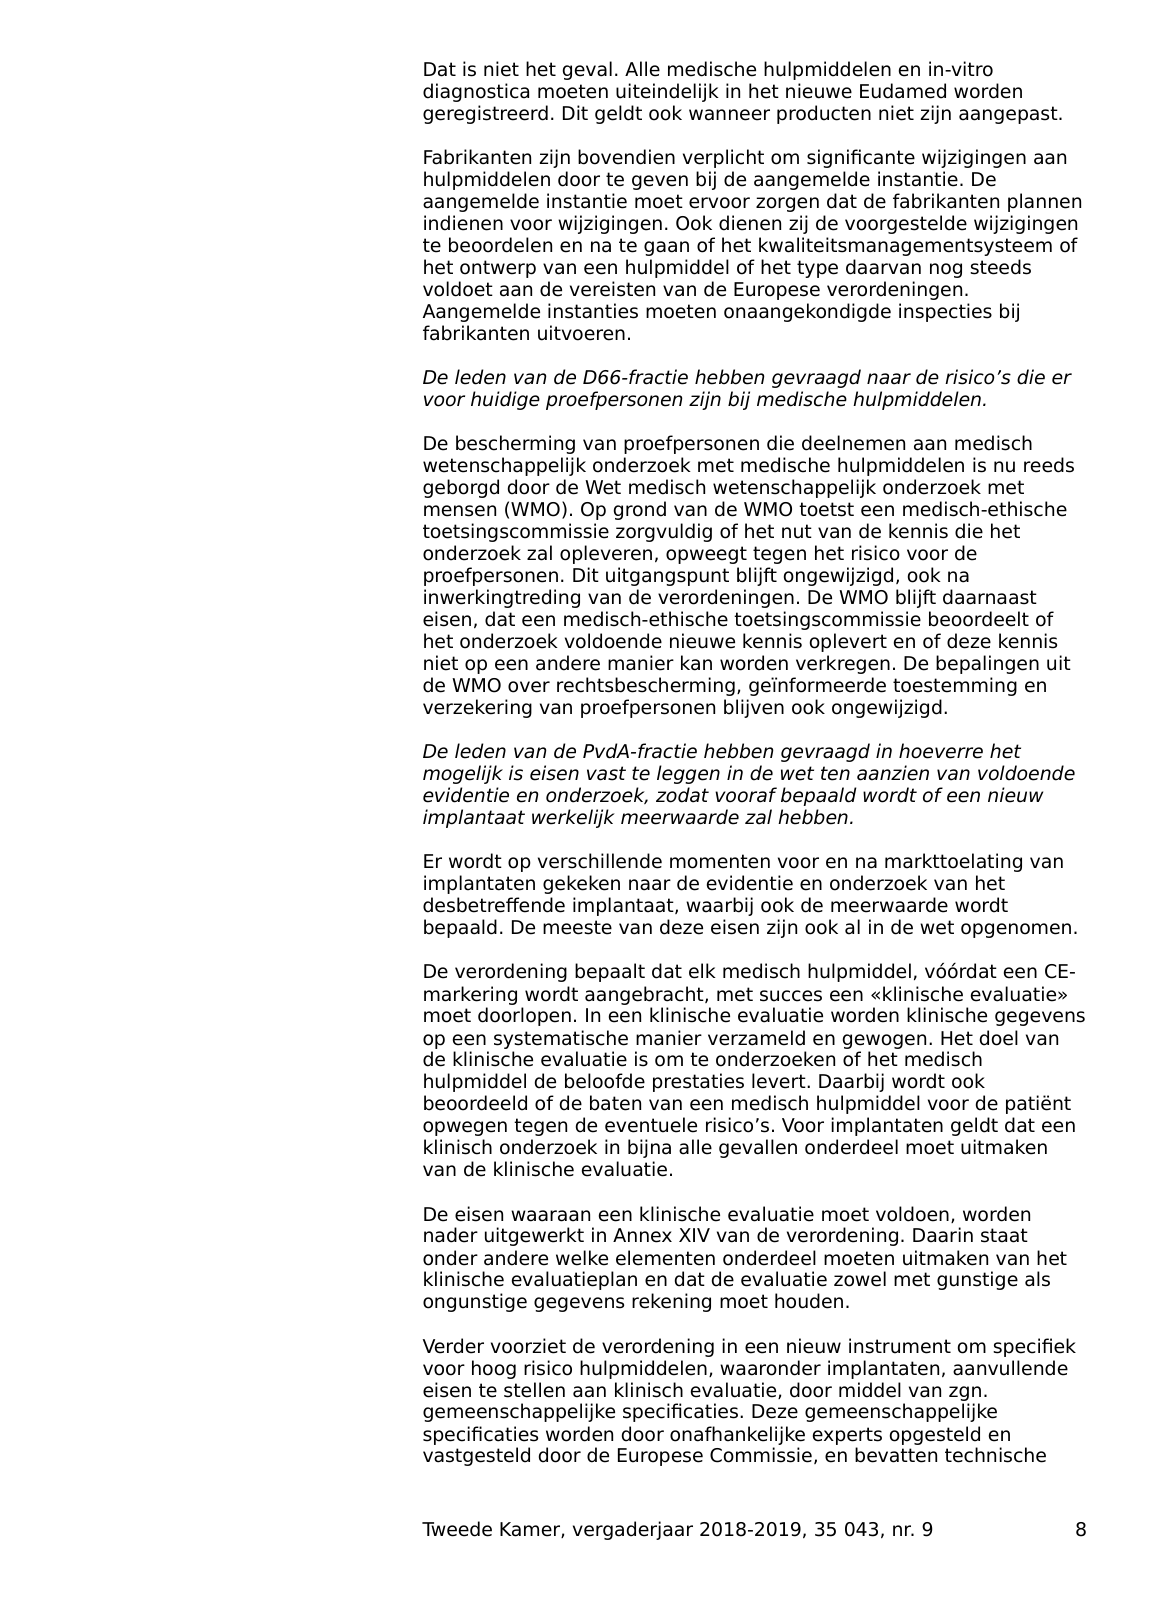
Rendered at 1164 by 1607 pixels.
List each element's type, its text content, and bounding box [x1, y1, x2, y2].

text Fabrikanten zijn bovendien verplicht om significante wijzigingen aan hulpmiddelen door te geven bij de aangemelde instantie. De aangemelde instantie moet ervoor zorgen dat de fabrikanten plannen indienen voor wijzigingen. Ook dienen zij de voorgestelde wijzigingen te beoordelen en na te gaan of het kwaliteitsmanagementsysteem of het ontwerp van een hulpmiddel of het type daarvan nog steeds voldoet aan de vereisten van de Europese verordeningen. Aangemelde instanties moeten onaangekondigde inspecties bij fabrikanten uitvoeren. [422, 147, 1087, 345]
text Er wordt op verschillende momenten voor en na markttoelating van implantaten gekeken naar de evidentie en onderzoek van het desbetreffende implantaat, waarbij ook de meerwaarde wordt bepaald. De meeste van deze eisen zijn ook al in de wet opgenomen. [422, 851, 1087, 939]
text Dat is niet het geval. Alle medische hulpmiddelen en in-vitro diagnostica moeten uiteindelijk in het nieuwe Eudamed worden geregistreerd. Dit geldt ook wanneer producten niet zijn aangepast. [422, 59, 1087, 125]
text De bescherming van proefpersonen die deelnemen aan medisch wetenschappelijk onderzoek met medische hulpmiddelen is nu reeds geborgd door de Wet medisch wetenschappelijk onderzoek met mensen (WMO). Op grond van de WMO toetst een medisch-ethische toetsingscommissie zorgvuldig of het nut van de kennis die het onderzoek zal opleveren, opweegt tegen het risico voor de proefpersonen. Dit uitgangspunt blijft ongewijzigd, ook na inwerkingtreding van de verordeningen. De WMO blijft daarnaast eisen, dat een medisch-ethische toetsingscommissie beoordeelt of het onderzoek voldoende nieuwe kennis oplevert en of deze kennis niet op een andere manier kan worden verkregen. De bepalingen uit de WMO over rechtsbescherming, geïnformeerde toestemming en verzekering van proefpersonen blijven ook ongewijzigd. [422, 433, 1087, 719]
text Verder voorziet de verordening in een nieuw instrument om specifiek voor hoog risico hulpmiddelen, waaronder implantaten, aanvullende eisen te stellen aan klinisch evaluatie, door middel van zgn. gemeenschappelijke specificaties. Deze gemeenschappelijke specificaties worden door onafhankelijke experts opgesteld en vastgesteld door de Europese Commissie, en bevatten technische [422, 1336, 1087, 1467]
text De leden van de PvdA-fractie hebben gevraagd in hoeverre het mogelijk is eisen vast te leggen in de wet ten aanzien van voldoende evidentie en onderzoek, zodat vooraf bepaald wordt of een nieuw implantaat werkelijk meerwaarde zal hebben. [422, 741, 1087, 829]
text De leden van de D66-fractie hebben gevraagd naar de risico’s die er voor huidige proefpersonen zijn bij medische hulpmiddelen. [422, 367, 1087, 411]
text De verordening bepaalt dat elk medisch hulpmiddel, vóórdat een CE-markering wordt aangebracht, met succes een «klinische evaluatie» moet doorlopen. In een klinische evaluatie worden klinische gegevens op een systematische manier verzameld en gewogen. Het doel van de klinische evaluatie is om te onderzoeken of het medisch hulpmiddel de beloofde prestaties levert. Daarbij wordt ook beoordeeld of de baten van een medisch hulpmiddel voor de patiënt opwegen tegen de eventuele risico’s. Voor implantaten geldt dat een klinisch onderzoek in bijna alle gevallen onderdeel moet uitmaken van de klinische evaluatie. [422, 961, 1087, 1181]
text De eisen waaraan een klinische evaluatie moet voldoen, worden nader uitgewerkt in Annex XIV van de verordening. Daarin staat onder andere welke elementen onderdeel moeten uitmaken van het klinische evaluatieplan en dat de evaluatie zowel met gunstige als ongunstige gegevens rekening moet houden. [422, 1203, 1087, 1313]
